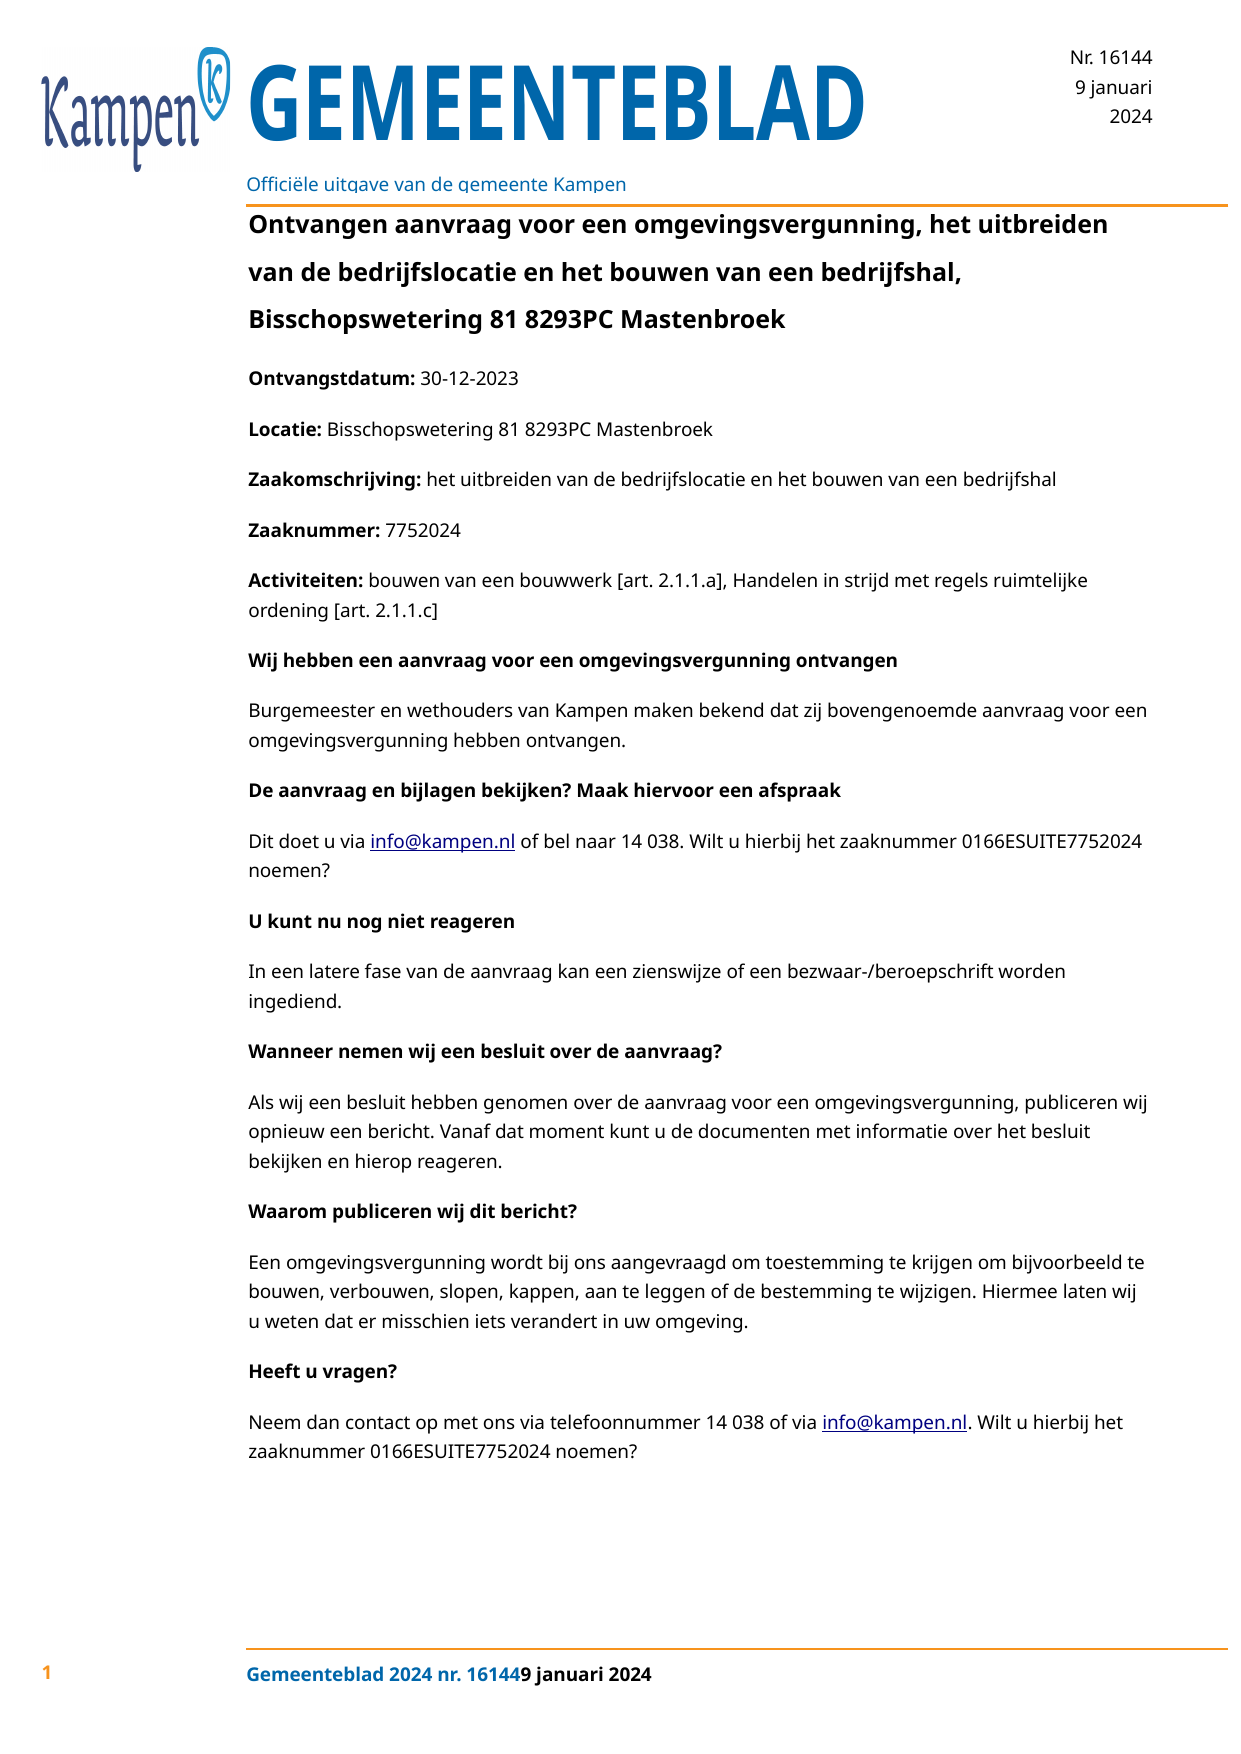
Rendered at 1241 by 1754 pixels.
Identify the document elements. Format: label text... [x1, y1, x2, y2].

text Ontvangstdatum: 30-12-2023 [248, 366, 1152, 391]
text Wij hebben een aanvraag voor een omgevingsvergunning ontvangen [248, 647, 1152, 673]
text Waarom publiceren wij dit bericht? [248, 1198, 1152, 1224]
text Zaaknummer: 7752024 [248, 517, 1152, 542]
text Ontvangen aanvraag voor een omgevingsvergunning, het uitbreiden van de bedrijfslocatie en het bouwen van een bedrijfshal, Bisschopswetering 81 8293PC Mastenbroek [248, 207, 1152, 336]
text Activiteiten: bouwen van een bouwwerk [art. 2.1.1.a], Handelen in strijd met regels ruimtelijke ordening [art. 2.1.1.c] [248, 567, 1152, 622]
text Dit doet u via info@kampen.nl of bel naar 14 038. Wilt u hierbij het zaaknummer 0166ESUITE7752024 noemen? [248, 828, 1152, 883]
text Locatie: Bisschopswetering 81 8293PC Mastenbroek [248, 416, 1152, 442]
picture [41, 47, 231, 172]
text Heeft u vragen? [248, 1358, 1152, 1384]
text U kunt nu nog niet reageren [248, 908, 1152, 934]
text Zaakomschrijving: het uitbreiden van de bedrijfslocatie en het bouwen van een bedrijfshal [248, 466, 1152, 492]
text Neem dan contact op met ons via telefoonnummer 14 038 of via info@kampen.nl. Wilt u hierbij het zaaknummer 0166ESUITE7752024 noemen? [248, 1409, 1152, 1464]
text Wanneer nemen wij een besluit over de aanvraag? [248, 1038, 1152, 1064]
text In een latere fase van de aanvraag kan een zienswijze of een bezwaar-/beroepschrift worden ingediend. [248, 958, 1152, 1014]
text Als wij een besluit hebben genomen over de aanvraag voor een omgevingsvergunning, publiceren wij opnieuw een bericht. Vanaf dat moment kunt u de documenten met informatie over het besluit bekijken en hierop reageren. [248, 1089, 1152, 1174]
text Burgemeester en wethouders van Kampen maken bekend dat zij bovengenoemde aanvraag voor een omgevingsvergunning hebben ontvangen. [248, 698, 1152, 753]
text Een omgevingsvergunning wordt bij ons aangevraagd om toestemming te krijgen om bijvoorbeeld te bouwen, verbouwen, slopen, kappen, aan te leggen of de bestemming te wijzigen. Hiermee laten wij u weten dat er misschien iets verandert in uw omgeving. [248, 1249, 1152, 1334]
text De aanvraag en bijlagen bekijken? Maak hiervoor een afspraak [248, 778, 1152, 803]
